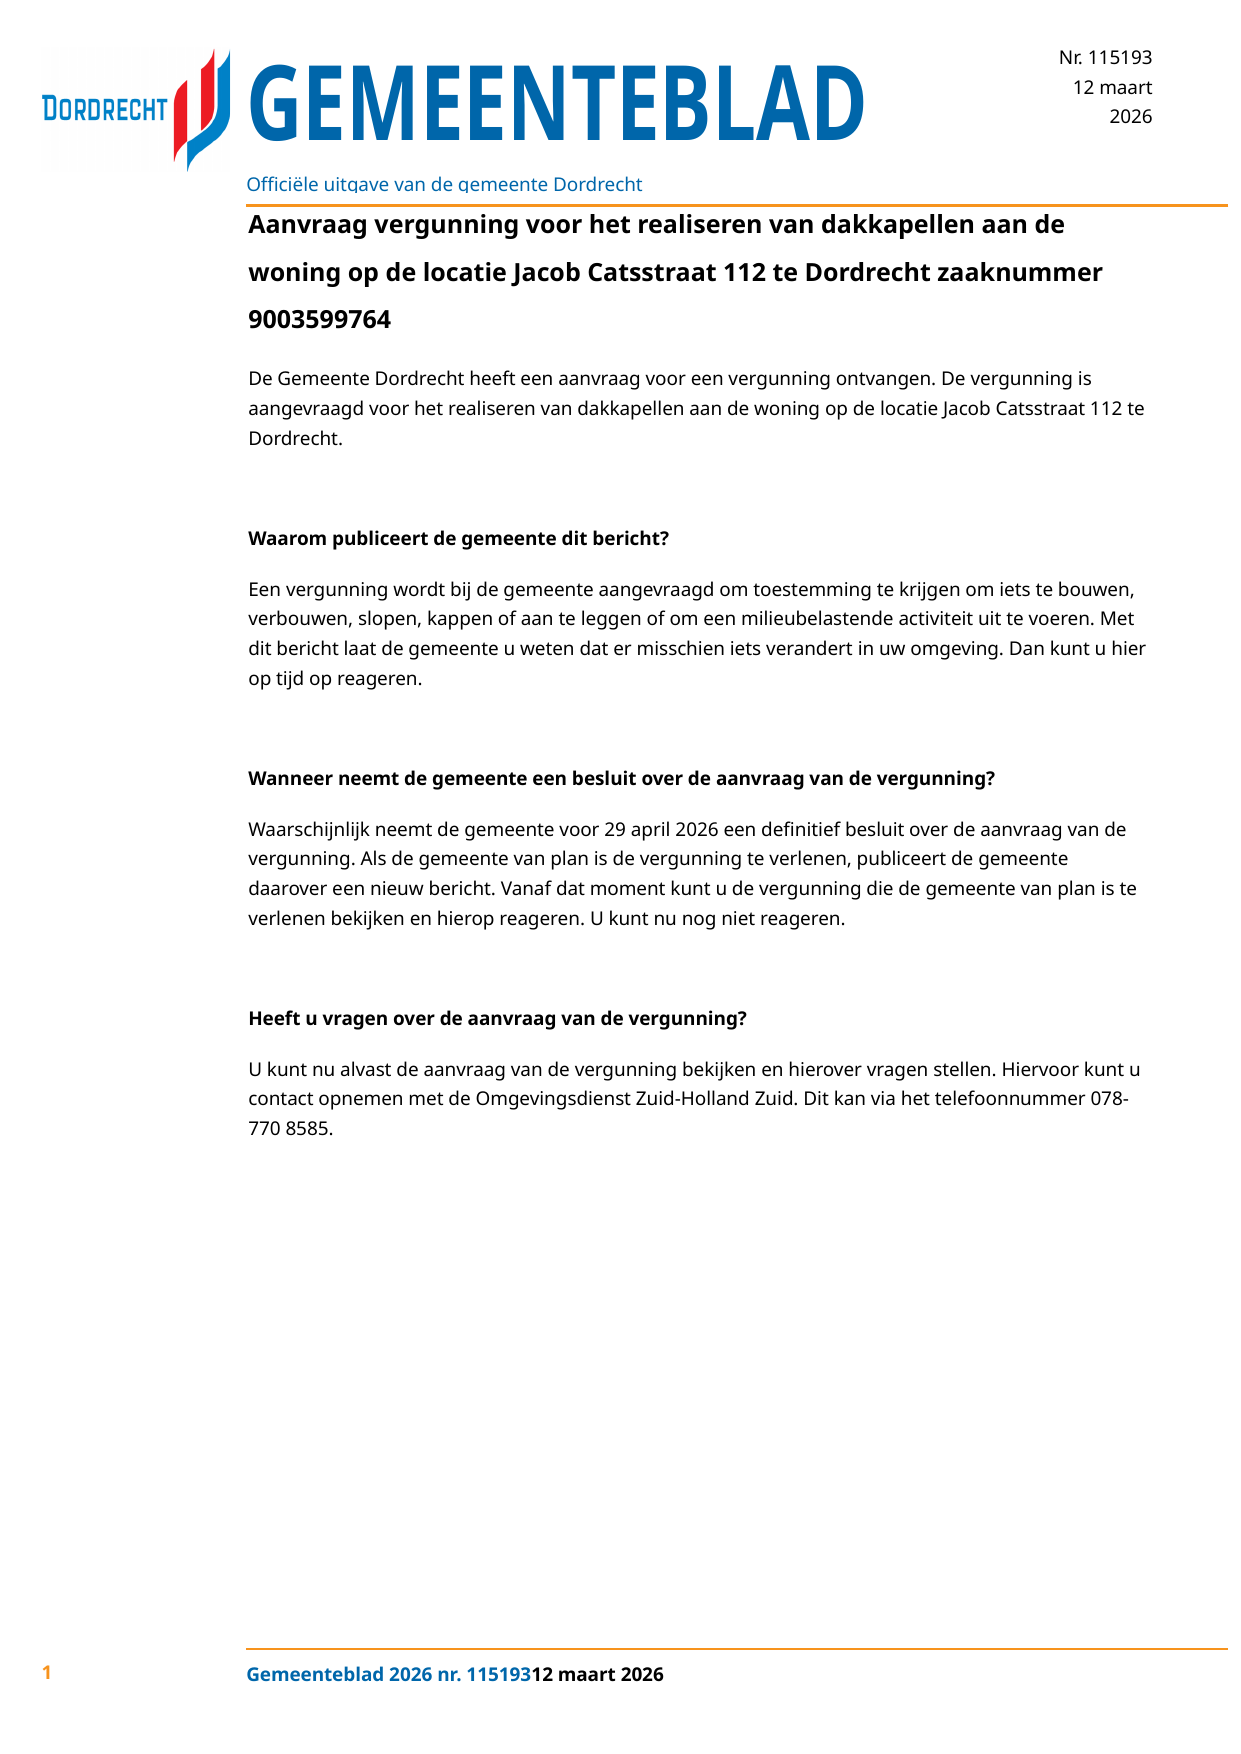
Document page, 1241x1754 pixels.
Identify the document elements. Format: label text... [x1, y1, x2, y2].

text Wanneer neemt de gemeente een besluit over de aanvraag van de vergunning? [248, 766, 1152, 791]
text U kunt nu alvast de aanvraag van de vergunning bekijken en hierover vragen stellen. Hiervoor kunt u contact opnemen met de Omgevingsdienst Zuid-Holland Zuid. Dit kan via het telefoonnummer 078-770 8585. [248, 1056, 1152, 1141]
text Een vergunning wordt bij de gemeente aangevraagd om toestemming te krijgen om iets te bouwen, verbouwen, slopen, kappen of aan te leggen of om een milieubelastende activiteit uit te voeren. Met dit bericht laat de gemeente u weten dat er misschien iets verandert in uw omgeving. Dan kunt u hier op tijd op reageren. [248, 576, 1152, 690]
text Heeft u vragen over de aanvraag van de vergunning? [248, 1006, 1152, 1031]
picture [41, 47, 231, 172]
text Waarschijnlijk neemt de gemeente voor 29 april 2026 een definitief besluit over de aanvraag van de vergunning. Als de gemeente van plan is de vergunning te verlenen, publiceert de gemeente daarover een nieuw bericht. Vanaf dat moment kunt u de vergunning die de gemeente van plan is te verlenen bekijken en hierop reageren. U kunt nu nog niet reageren. [248, 816, 1152, 930]
text Waarom publiceert de gemeente dit bericht? [248, 526, 1152, 551]
text Aanvraag vergunning voor het realiseren van dakkapellen aan de woning op de locatie Jacob Catsstraat 112 te Dordrecht zaaknummer 9003599764 [248, 207, 1152, 336]
text De Gemeente Dordrecht heeft een aanvraag voor een vergunning ontvangen. De vergunning is aangevraagd voor het realiseren van dakkapellen aan de woning op de locatie Jacob Catsstraat 112 te Dordrecht. [248, 366, 1152, 450]
